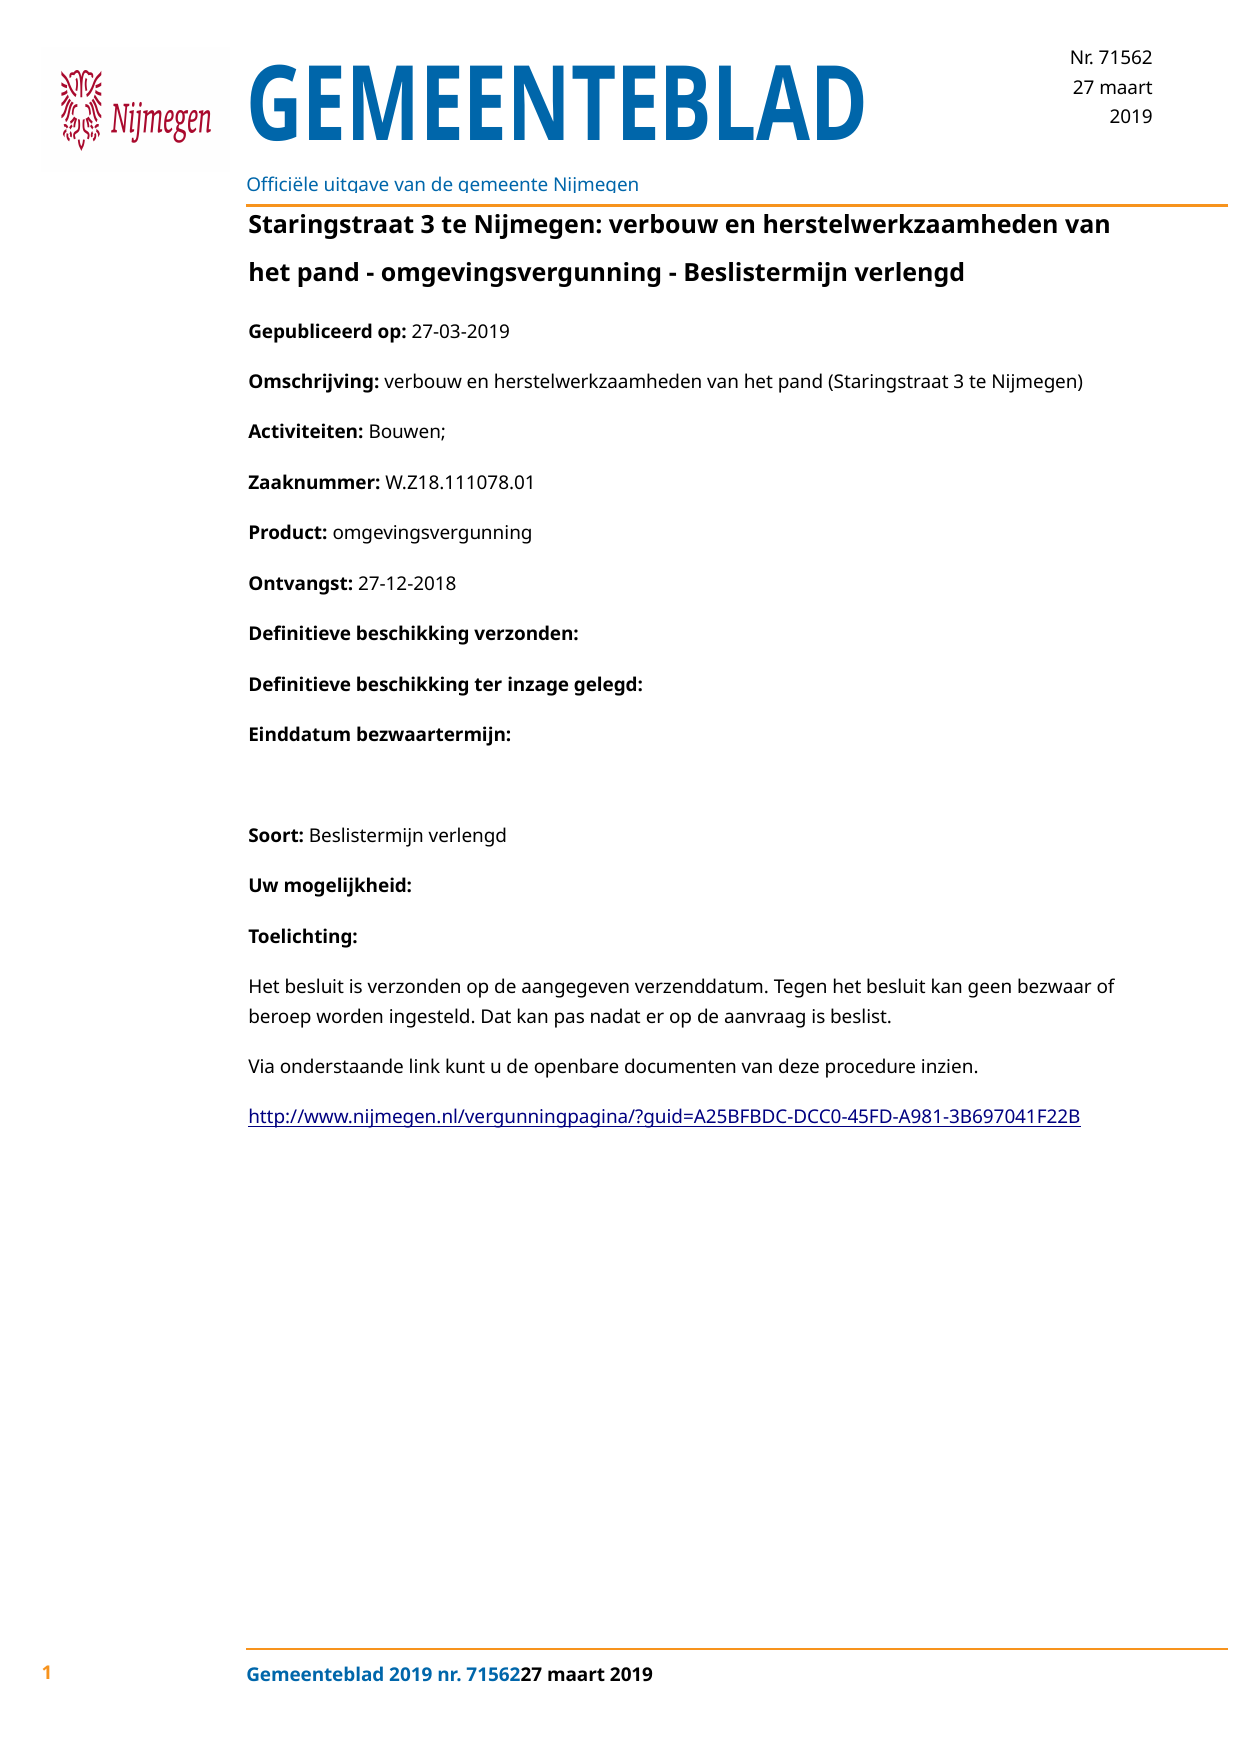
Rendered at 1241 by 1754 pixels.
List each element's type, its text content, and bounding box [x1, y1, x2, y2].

text Definitieve beschikking verzonden: [248, 620, 1152, 646]
text Uw mogelijkheid: [248, 872, 1152, 898]
text Activiteiten: Bouwen; [248, 419, 1152, 444]
text Einddatum bezwaartermijn: [248, 721, 1152, 747]
text Soort: Beslistermijn verlengd [248, 822, 1152, 848]
text Definitieve beschikking ter inzage gelegd: [248, 671, 1152, 697]
text Toelichting: [248, 923, 1152, 949]
text Product: omgevingsvergunning [248, 519, 1152, 545]
picture [41, 47, 231, 172]
text Het besluit is verzonden op de aangegeven verzenddatum. Tegen het besluit kan geen bezwaar of beroep worden ingesteld. Dat kan pas nadat er op de aanvraag is beslist. [248, 973, 1152, 1029]
text Staringstraat 3 te Nijmegen: verbouw en herstelwerkzaamheden van het pand - omgevingsvergunning - Beslistermijn verlengd [248, 207, 1152, 288]
text Omschrijving: verbouw en herstelwerkzaamheden van het pand (Staringstraat 3 te Nijmegen) [248, 368, 1152, 394]
text http://www.nijmegen.nl/vergunningpagina/?guid=A25BFBDC-DCC0-45FD-A981-3B697041F22B [248, 1104, 1152, 1129]
text Via onderstaande link kunt u de openbare documenten van deze procedure inzien. [248, 1053, 1152, 1079]
text Gepubliceerd op: 27-03-2019 [248, 318, 1152, 344]
text Ontvangst: 27-12-2018 [248, 570, 1152, 596]
text Zaaknummer: W.Z18.111078.01 [248, 469, 1152, 495]
